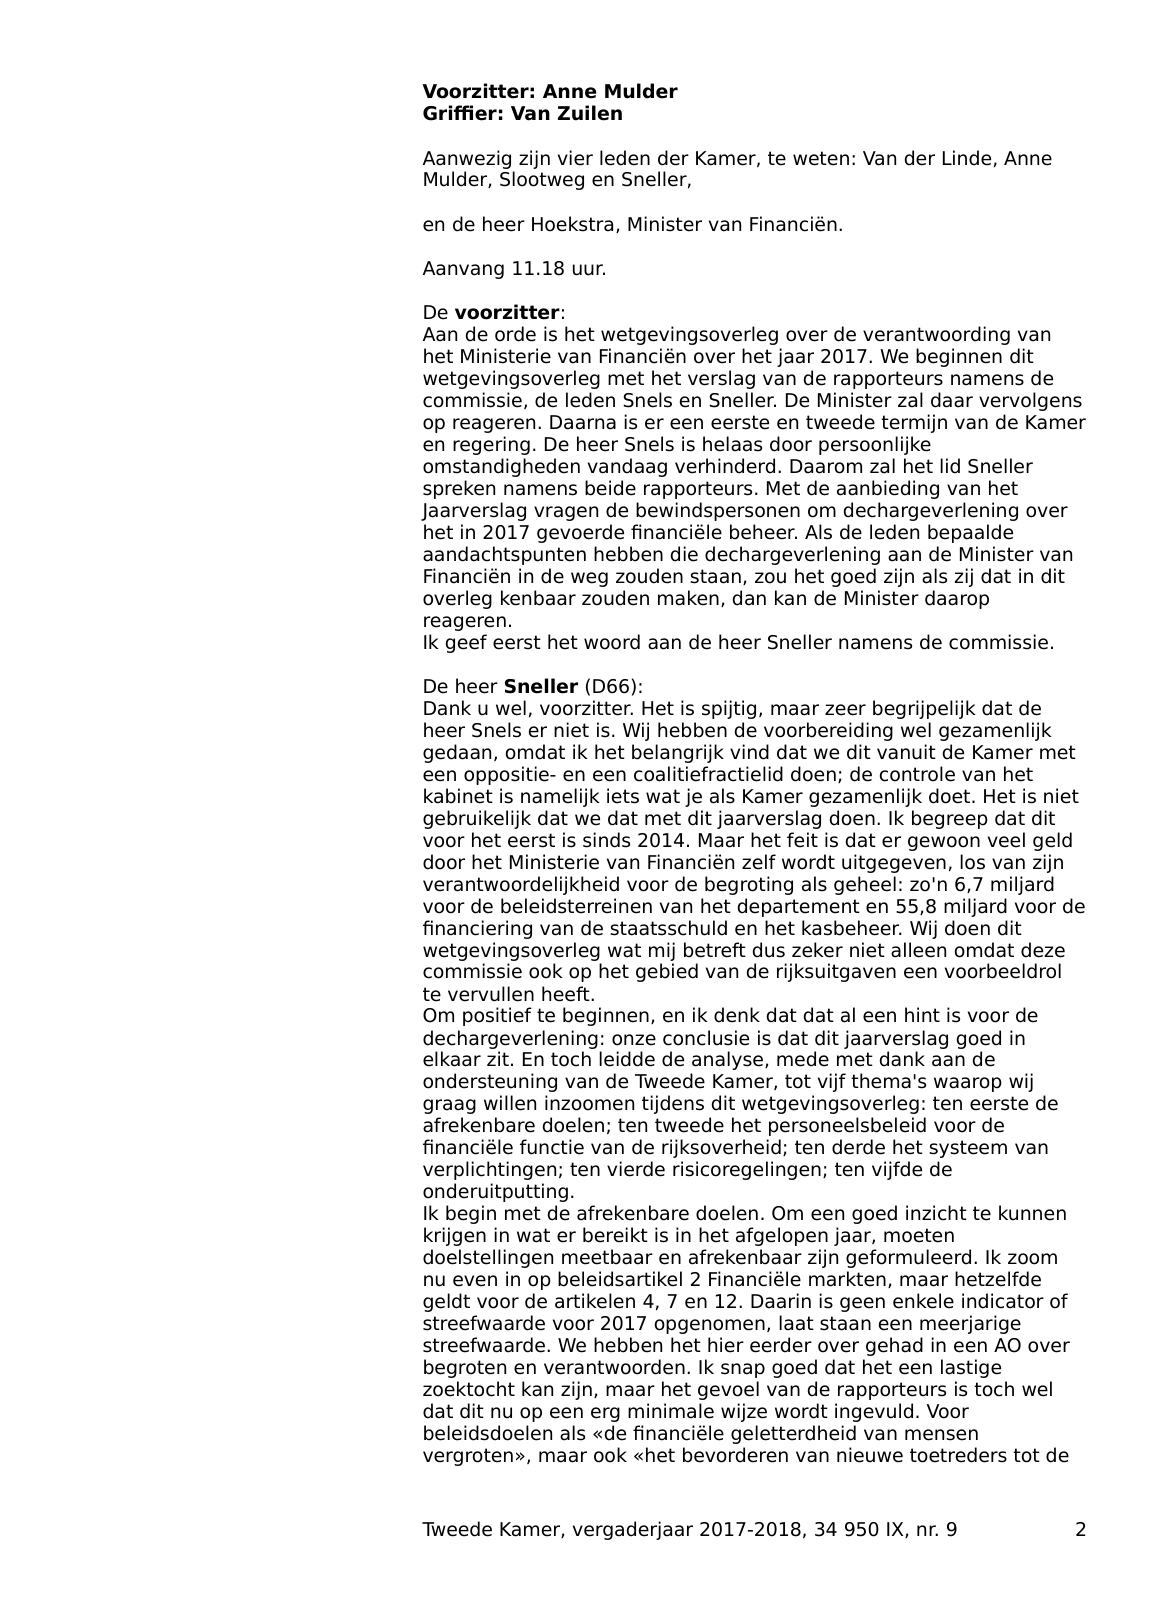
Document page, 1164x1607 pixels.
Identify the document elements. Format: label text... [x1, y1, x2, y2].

text De heer Sneller (D66): [422, 676, 1087, 698]
text Ik begin met de afrekenbare doelen. Om een goed inzicht te kunnen krijgen in wat er bereikt is in het afgelopen jaar, moeten doelstellingen meetbaar en afrekenbaar zijn geformuleerd. Ik zoom nu even in op beleidsartikel 2 Financiële markten, maar hetzelfde geldt voor de artikelen 4, 7 en 12. Daarin is geen enkele indicator of streefwaarde voor 2017 opgenomen, laat staan een meerjarige streefwaarde. We hebben het hier eerder over gehad in een AO over begroten en verantwoorden. Ik snap goed dat het een lastige zoektocht kan zijn, maar het gevoel van de rapporteurs is toch wel dat dit nu op een erg minimale wijze wordt ingevuld. Voor beleidsdoelen als «de financiële geletterdheid van mensen vergroten», maar ook «het bevorderen van nieuwe toetreders tot de [422, 1203, 1087, 1467]
text Aanvang 11.18 uur. [422, 258, 1087, 280]
text en de heer Hoekstra, Minister van Financiën. [422, 213, 1087, 236]
text Aanwezig zijn vier leden der Kamer, te weten: Van der Linde, Anne Mulder, Slootweg en Sneller, [422, 147, 1087, 191]
text Dank u wel, voorzitter. Het is spijtig, maar zeer begrijpelijk dat de heer Snels er niet is. Wij hebben de voorbereiding wel gezamenlijk gedaan, omdat ik het belangrijk vind dat we dit vanuit de Kamer met een oppositie- en een coalitiefractielid doen; de controle van het kabinet is namelijk iets wat je als Kamer gezamenlijk doet. Het is niet gebruikelijk dat we dat met dit jaarverslag doen. Ik begreep dat dit voor het eerst is sinds 2014. Maar het feit is dat er gewoon veel geld door het Ministerie van Financiën zelf wordt uitgegeven, los van zijn verantwoordelijkheid voor de begroting als geheel: zo'n 6,7 miljard voor de beleidsterreinen van het departement en 55,8 miljard voor de financiering van de staatsschuld en het kasbeheer. Wij doen dit wetgevingsoverleg wat mij betreft dus zeker niet alleen omdat deze commissie ook op het gebied van de rijksuitgaven een voorbeeldrol te vervullen heeft. [422, 698, 1087, 1005]
text Ik geef eerst het woord aan de heer Sneller namens de commissie. [422, 632, 1087, 653]
text Aan de orde is het wetgevingsoverleg over de verantwoording van het Ministerie van Financiën over het jaar 2017. We beginnen dit wetgevingsoverleg met het verslag van de rapporteurs namens de commissie, de leden Snels en Sneller. De Minister zal daar vervolgens op reageren. Daarna is er een eerste en tweede termijn van de Kamer en regering. De heer Snels is helaas door persoonlijke omstandigheden vandaag verhinderd. Daarom zal het lid Sneller spreken namens beide rapporteurs. Met de aanbieding van het Jaarverslag vragen de bewindspersonen om dechargeverlening over het in 2017 gevoerde financiële beheer. Als de leden bepaalde aandachtspunten hebben die dechargeverlening aan de Minister van Financiën in de weg zouden staan, zou het goed zijn als zij dat in dit overleg kenbaar zouden maken, dan kan de Minister daarop reageren. [422, 324, 1087, 632]
text Griffier: Van Zuilen [422, 103, 1087, 125]
text Om positief te beginnen, en ik denk dat dat al een hint is voor de dechargeverlening: onze conclusie is dat dit jaarverslag goed in elkaar zit. En toch leidde de analyse, mede met dank aan de ondersteuning van de Tweede Kamer, tot vijf thema's waarop wij graag willen inzoomen tijdens dit wetgevingsoverleg: ten eerste de afrekenbare doelen; ten tweede het personeelsbeleid voor de financiële functie van de rijksoverheid; ten derde het systeem van verplichtingen; ten vierde risicoregelingen; ten vijfde de onderuitputting. [422, 1005, 1087, 1203]
text De voorzitter: [422, 302, 1087, 324]
text Voorzitter: Anne Mulder [422, 81, 1087, 103]
